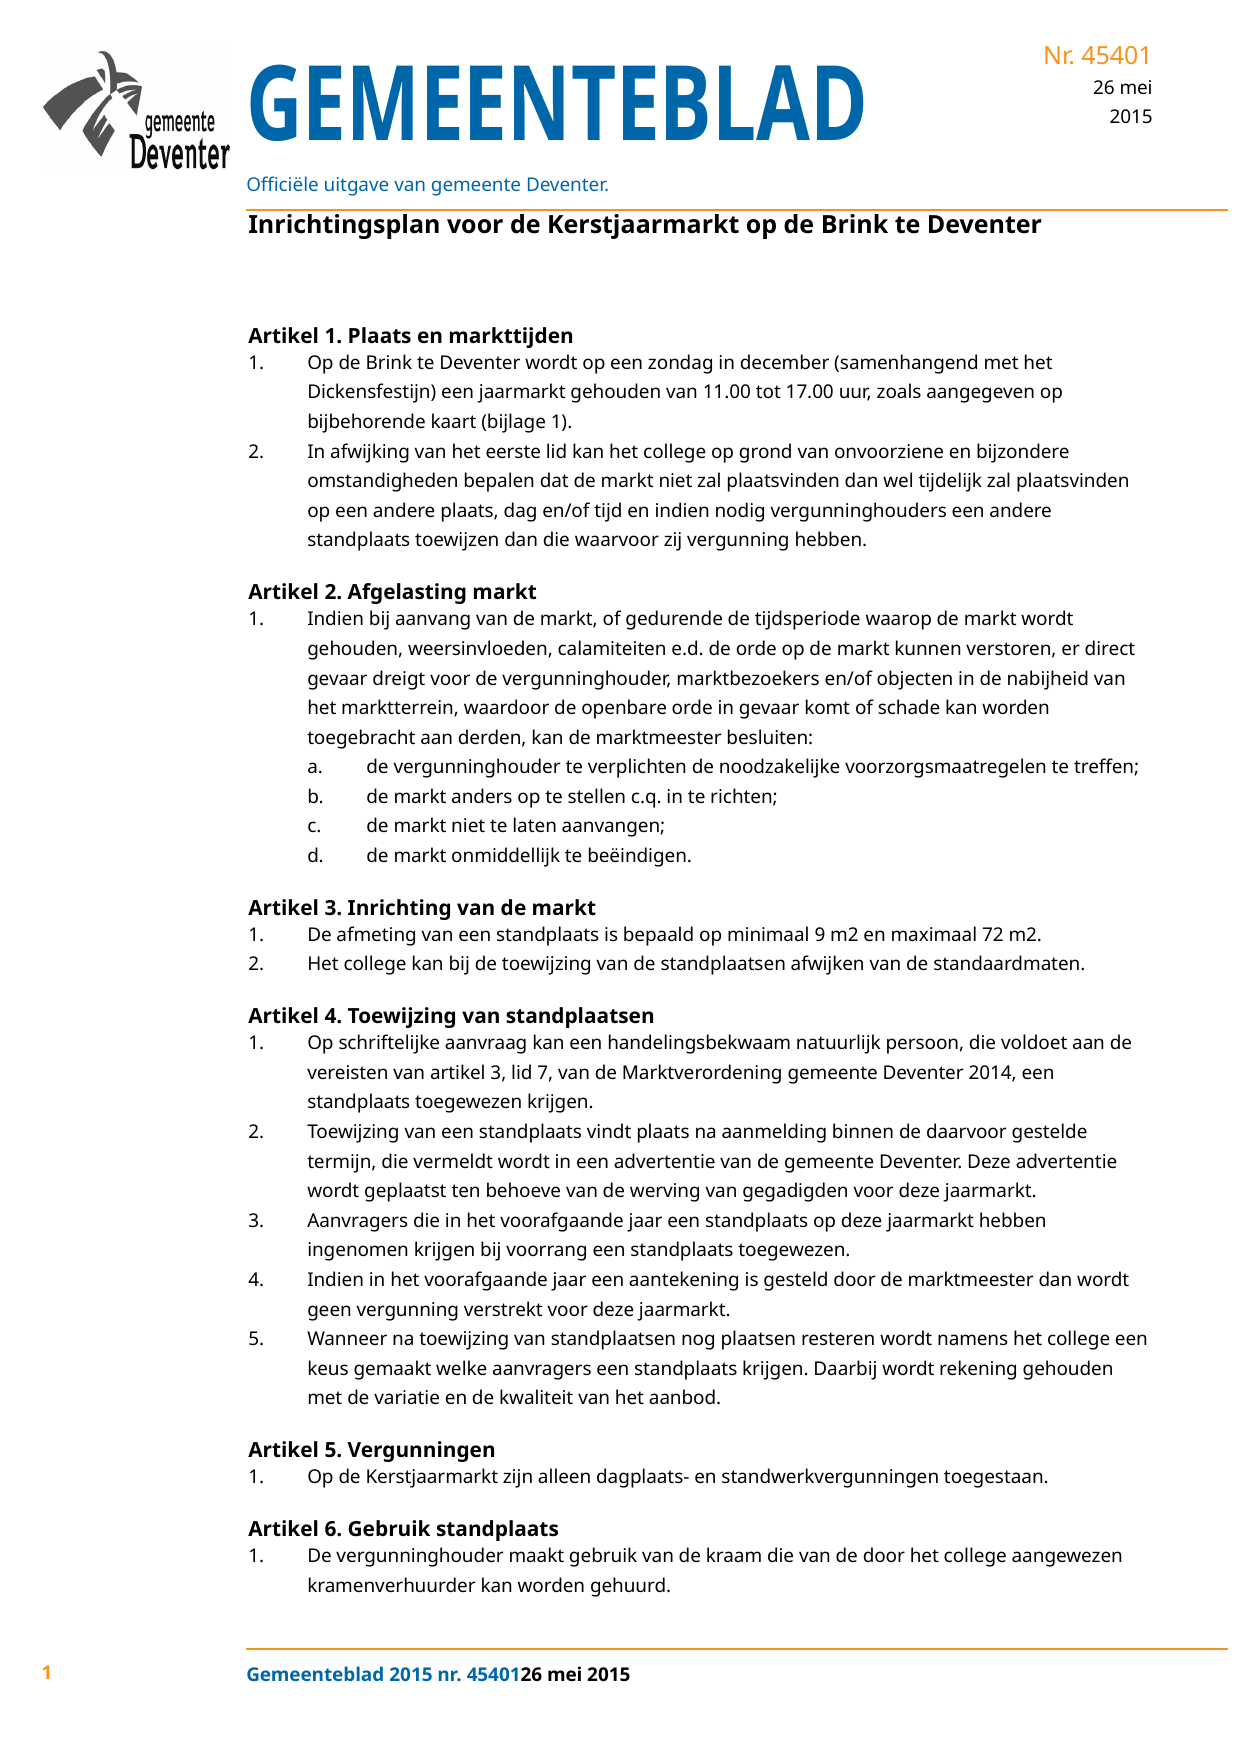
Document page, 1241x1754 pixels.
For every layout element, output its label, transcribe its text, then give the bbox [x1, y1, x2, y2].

list De vergunninghouder maakt gebruik van de kraam die van de door het college aangewezen kramenverhuurder kan worden gehuurd. [248, 1542, 1152, 1597]
list In afwijking van het eerste lid kan het college op grond van onvoorziene en bijzondere omstandigheden bepalen dat de markt niet zal plaatsvinden dan wel tijdelijk zal plaatsvinden op een andere plaats, dag en/of tijd en indien nodig vergunninghouders een andere standplaats toewijzen dan die waarvoor zij vergunning hebben. [248, 438, 1152, 552]
text Artikel 5. Vergunningen [248, 1435, 1152, 1463]
text Artikel 1. Plaats en markttijden [248, 321, 1152, 349]
list Indien in het voorafgaande jaar een aantekening is gesteld door de marktmeester dan wordt geen vergunning verstrekt voor deze jaarmarkt. [248, 1266, 1152, 1321]
list Indien bij aanvang van de markt, of gedurende de tijdsperiode waarop de markt wordt gehouden, weersinvloeden, calamiteiten e.d. de orde op de markt kunnen verstoren, er direct gevaar dreigt voor de vergunninghouder, marktbezoekers en/of objecten in de nabijheid van het marktterrein, waardoor de openbare orde in gevaar komt of schade kan worden toegebracht aan derden, kan de marktmeester besluiten: [248, 606, 1152, 749]
text Inrichtingsplan voor de Kerstjaarmarkt op de Brink te Deventer [248, 211, 1152, 241]
list Aanvragers die in het voorafgaande jaar een standplaats op deze jaarmarkt hebben ingenomen krijgen bij voorrang een standplaats toegewezen. [248, 1207, 1152, 1262]
list Wanneer na toewijzing van standplaatsen nog plaatsen resteren wordt namens het college een keus gemaakt welke aanvragers een standplaats krijgen. Daarbij wordt rekening gehouden met de variatie en de kwaliteit van het aanbod. [248, 1325, 1152, 1410]
text Artikel 6. Gebruik standplaats [248, 1514, 1152, 1542]
picture [41, 47, 231, 172]
list Op schriftelijke aanvraag kan een handelingsbekwaam natuurlijk persoon, die voldoet aan de vereisten van artikel 3, lid 7, van de Marktverordening gemeente Deventer 2014, een standplaats toegewezen krijgen. [248, 1029, 1152, 1114]
list Op de Brink te Deventer wordt op een zondag in december (samenhangend met het Dickensfestijn) een jaarmarkt gehouden van 11.00 tot 17.00 uur, zoals aangegeven op bijbehorende kaart (bijlage 1). [248, 349, 1152, 434]
list de markt anders op te stellen c.q. in te richten; [307, 783, 1152, 809]
text Artikel 3. Inrichting van de markt [248, 893, 1152, 921]
text Artikel 2. Afgelasting markt [248, 577, 1152, 606]
list de markt niet te laten aanvangen; [307, 813, 1152, 838]
text Artikel 4. Toewijzing van standplaatsen [248, 1001, 1152, 1029]
list Toewijzing van een standplaats vindt plaats na aanmelding binnen de daarvoor gestelde termijn, die vermeldt wordt in een advertentie van de gemeente Deventer. Deze advertentie wordt geplaatst ten behoeve van de werving van gegadigden voor deze jaarmarkt. [248, 1118, 1152, 1203]
list De afmeting van een standplaats is bepaald op minimaal 9 m2 en maximaal 72 m2. [248, 921, 1152, 947]
list Op de Kerstjaarmarkt zijn alleen dagplaats- en standwerkvergunningen toegestaan. [248, 1463, 1152, 1489]
list Het college kan bij de toewijzing van de standplaatsen afwijken van de standaardmaten. [248, 951, 1152, 976]
list de markt onmiddellijk te beëindigen. [307, 842, 1152, 868]
list de vergunninghouder te verplichten de noodzakelijke voorzorgsmaatregelen te treffen; [307, 753, 1152, 779]
